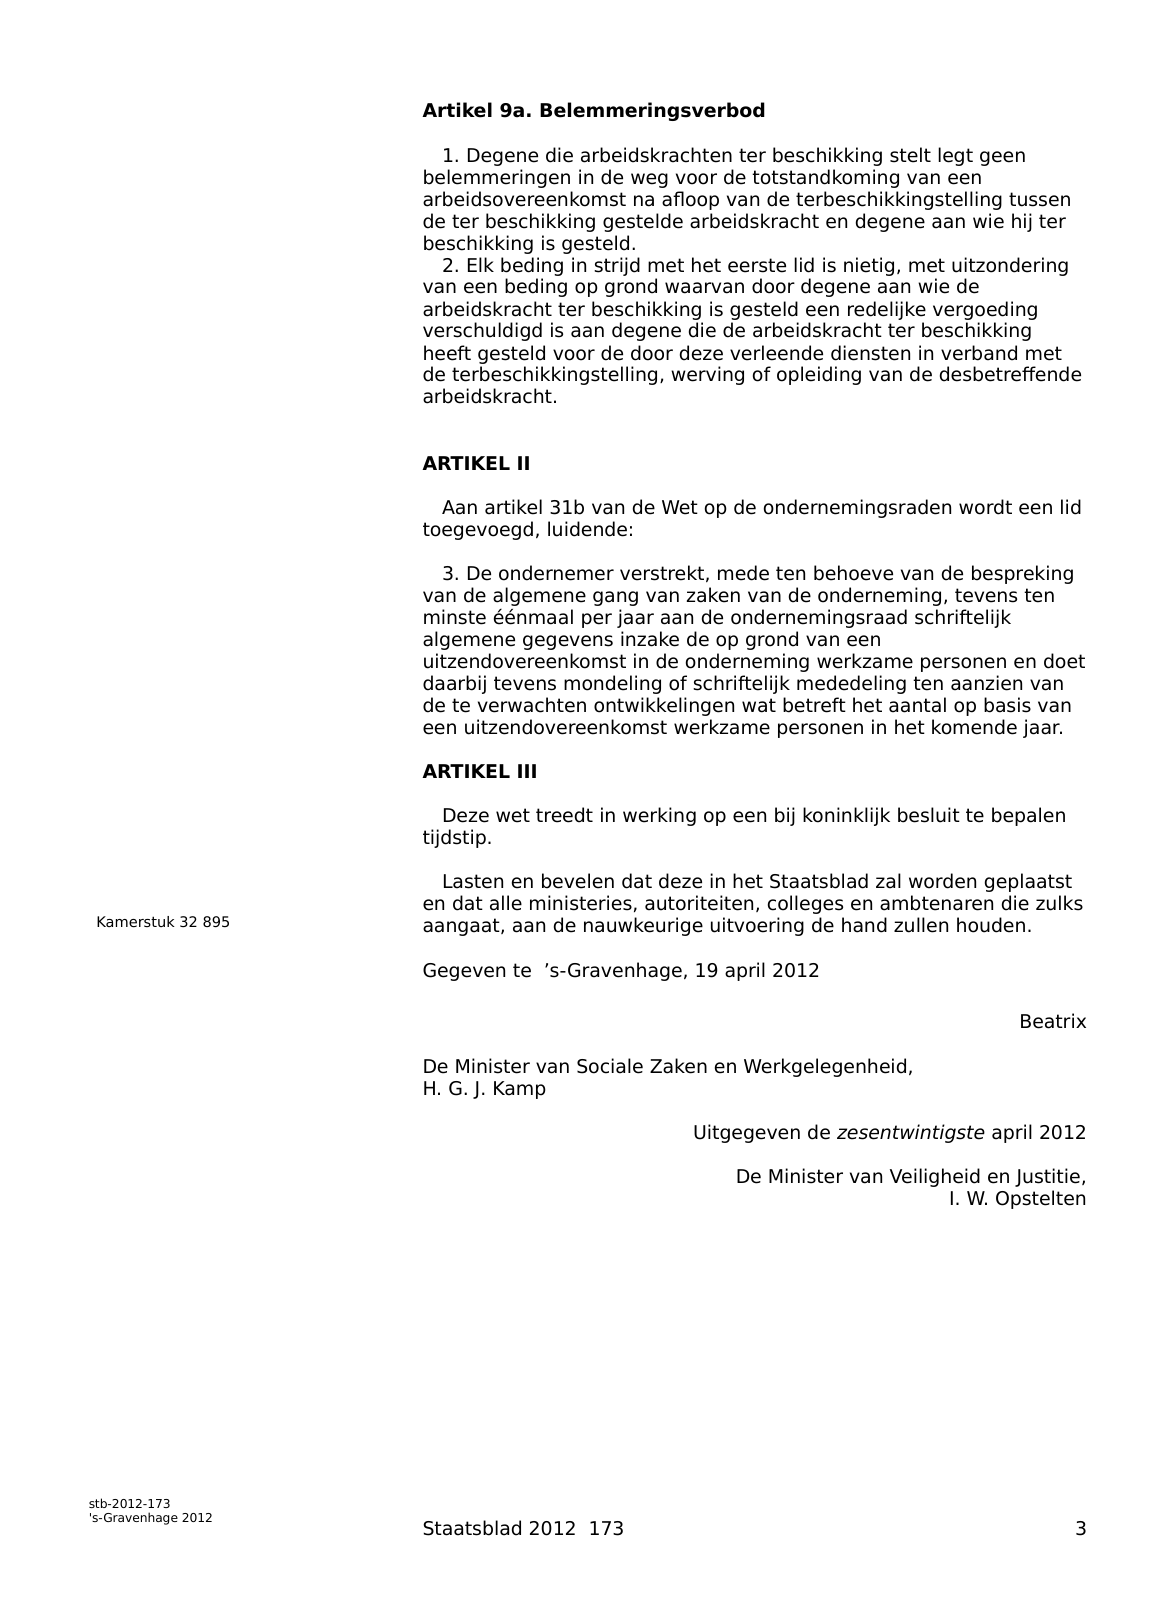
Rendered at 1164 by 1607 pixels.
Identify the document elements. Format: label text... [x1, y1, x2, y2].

text stb-2012-173 [88, 1497, 323, 1511]
text Lasten en bevelen dat deze in het Staatsblad zal worden geplaatst en dat alle ministeries, autoriteiten, colleges en ambtenaren die zulks aangaat, aan de nauwkeurige uitvoering de hand zullen houden. [422, 871, 1087, 937]
text De Minister van Veiligheid en Justitie, I. W. Opstelten [422, 1166, 1087, 1210]
text De Minister van Sociale Zaken en Werkgelegenheid, H. G. J. Kamp [422, 1056, 1087, 1099]
text Uitgegeven de zesentwintigste april 2012 [422, 1122, 1087, 1144]
subtitle Artikel 9a. Belemmeringsverbod [422, 100, 1087, 122]
subtitle ARTIKEL II [422, 453, 1087, 475]
text 3. De ondernemer verstrekt, mede ten behoeve van de bespreking van de algemene gang van zaken van de onderneming, tevens ten minste éénmaal per jaar aan de ondernemingsraad schriftelijk algemene gegevens inzake de op grond van een uitzendovereenkomst in de onderneming werkzame personen en doet daarbij tevens mondeling of schriftelijk mededeling ten aanzien van de te verwachten ontwikkelingen wat betreft het aantal op basis van een uitzendovereenkomst werkzame personen in het komende jaar. [422, 563, 1087, 739]
text Aan artikel 31b van de Wet op de ondernemingsraden wordt een lid toegevoegd, luidende: [422, 497, 1087, 541]
text 's-Gravenhage 2012 [88, 1511, 323, 1525]
text Deze wet treedt in werking op een bij koninklijk besluit te bepalen tijdstip. [422, 805, 1087, 849]
text 1. Degene die arbeidskrachten ter beschikking stelt legt geen belemmeringen in de weg voor de totstandkoming van een arbeidsovereenkomst na afloop van de terbeschikkingstelling tussen de ter beschikking gestelde arbeidskracht en degene aan wie hij ter beschikking is gesteld. [422, 144, 1087, 254]
text Beatrix [422, 1011, 1087, 1033]
subtitle ARTIKEL III [422, 761, 1087, 783]
text Gegeven te ’s-Gravenhage, 19 april 2012 [422, 959, 1087, 981]
text Kamerstuk 32 895 [77, 914, 396, 931]
text 2. Elk beding in strijd met het eerste lid is nietig, met uitzondering van een beding op grond waarvan door degene aan wie de arbeidskracht ter beschikking is gesteld een redelijke vergoeding verschuldigd is aan degene die de arbeidskracht ter beschikking heeft gesteld voor de door deze verleende diensten in verband met de terbeschikkingstelling, werving of opleiding van de desbetreffende arbeidskracht. [422, 254, 1087, 408]
